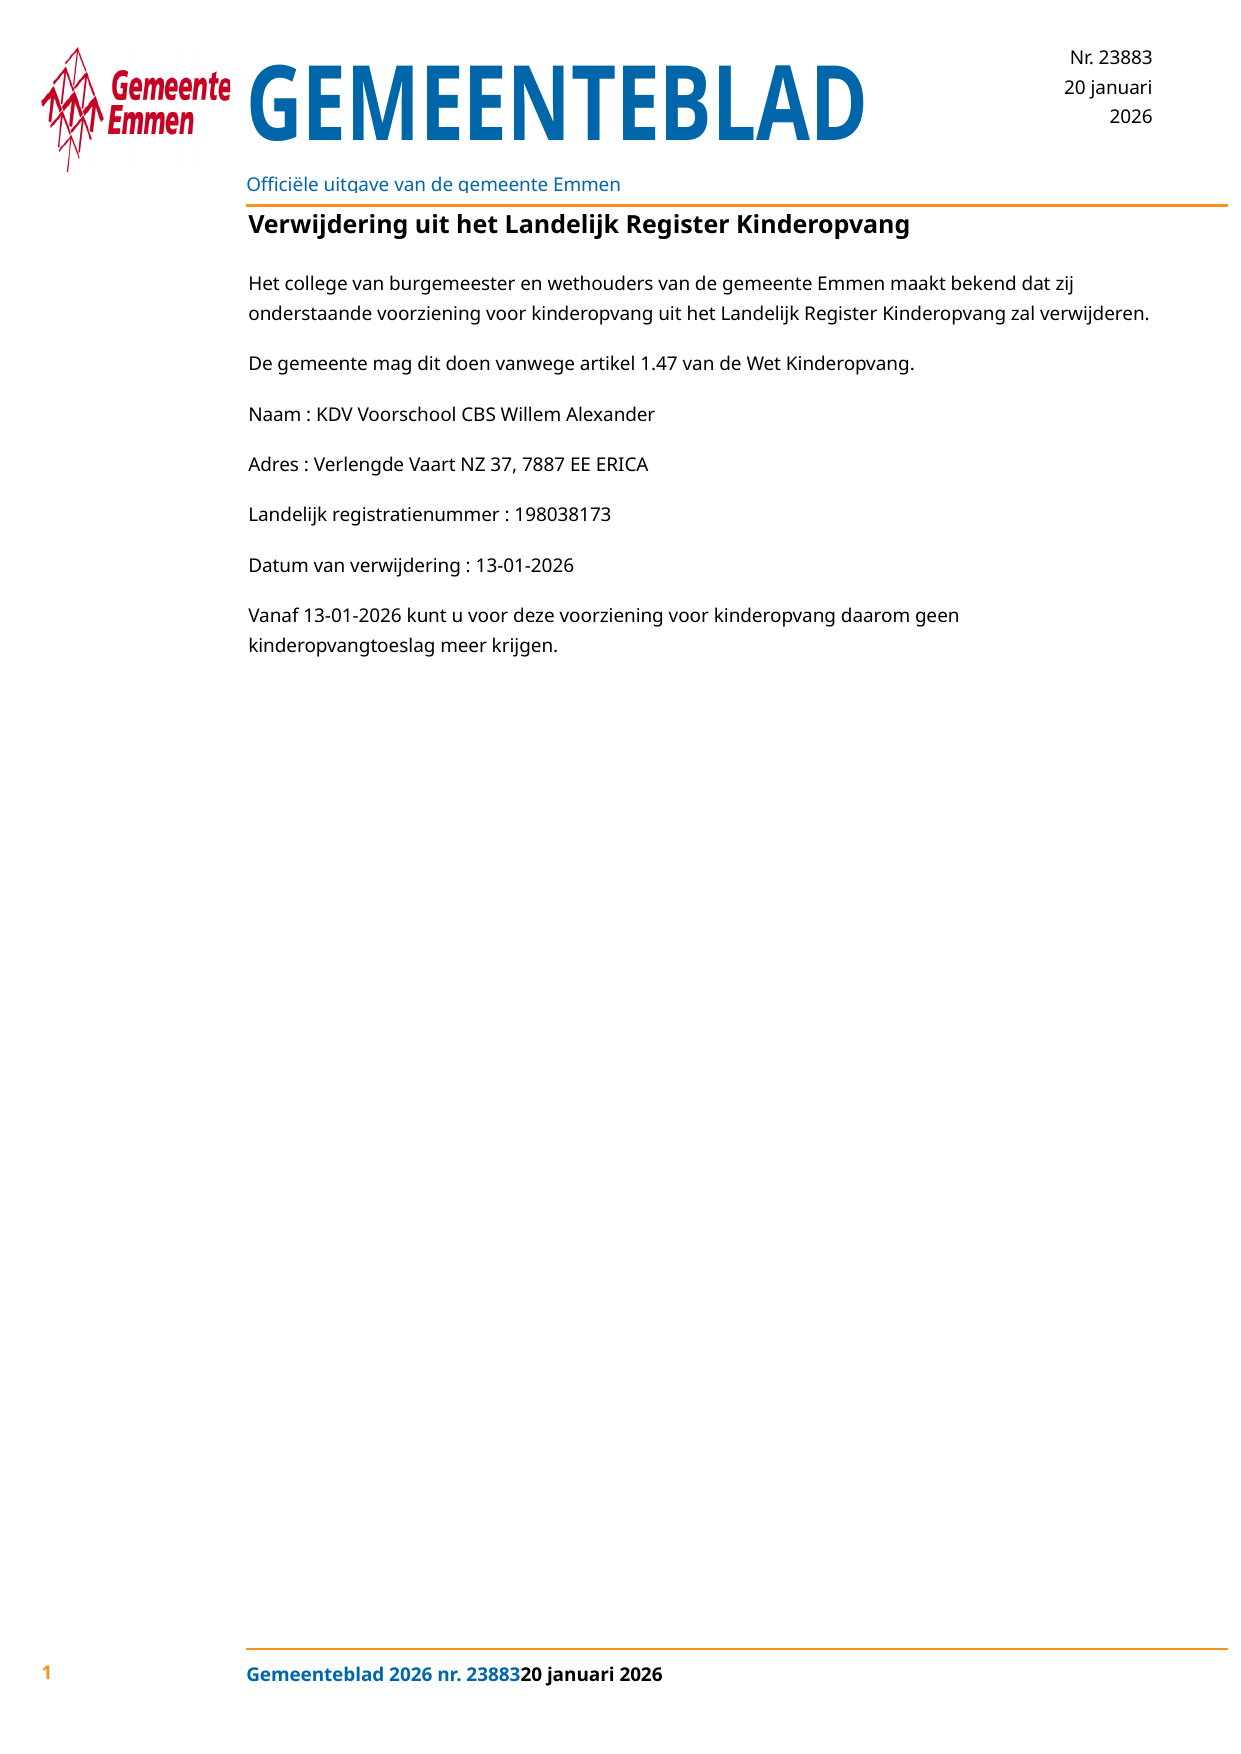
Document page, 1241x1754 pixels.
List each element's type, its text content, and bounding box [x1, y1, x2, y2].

text Datum van verwijdering : 13-01-2026 [248, 552, 1152, 578]
text De gemeente mag dit doen vanwege artikel 1.47 van de Wet Kinderopvang. [248, 350, 1152, 376]
text Landelijk registratienummer : 198038173 [248, 502, 1152, 527]
text Naam : KDV Voorschool CBS Willem Alexander [248, 401, 1152, 426]
text Het college van burgemeester en wethouders van de gemeente Emmen maakt bekend dat zij onderstaande voorziening voor kinderopvang uit het Landelijk Register Kinderopvang zal verwijderen. [248, 270, 1152, 326]
text Adres : Verlengde Vaart NZ 37, 7887 EE ERICA [248, 451, 1152, 477]
text Vanaf 13-01-2026 kunt u voor deze voorziening voor kinderopvang daarom geen kinderopvangtoeslag meer krijgen. [248, 602, 1152, 658]
picture [41, 47, 231, 172]
text Verwijdering uit het Landelijk Register Kinderopvang [248, 207, 1152, 241]
